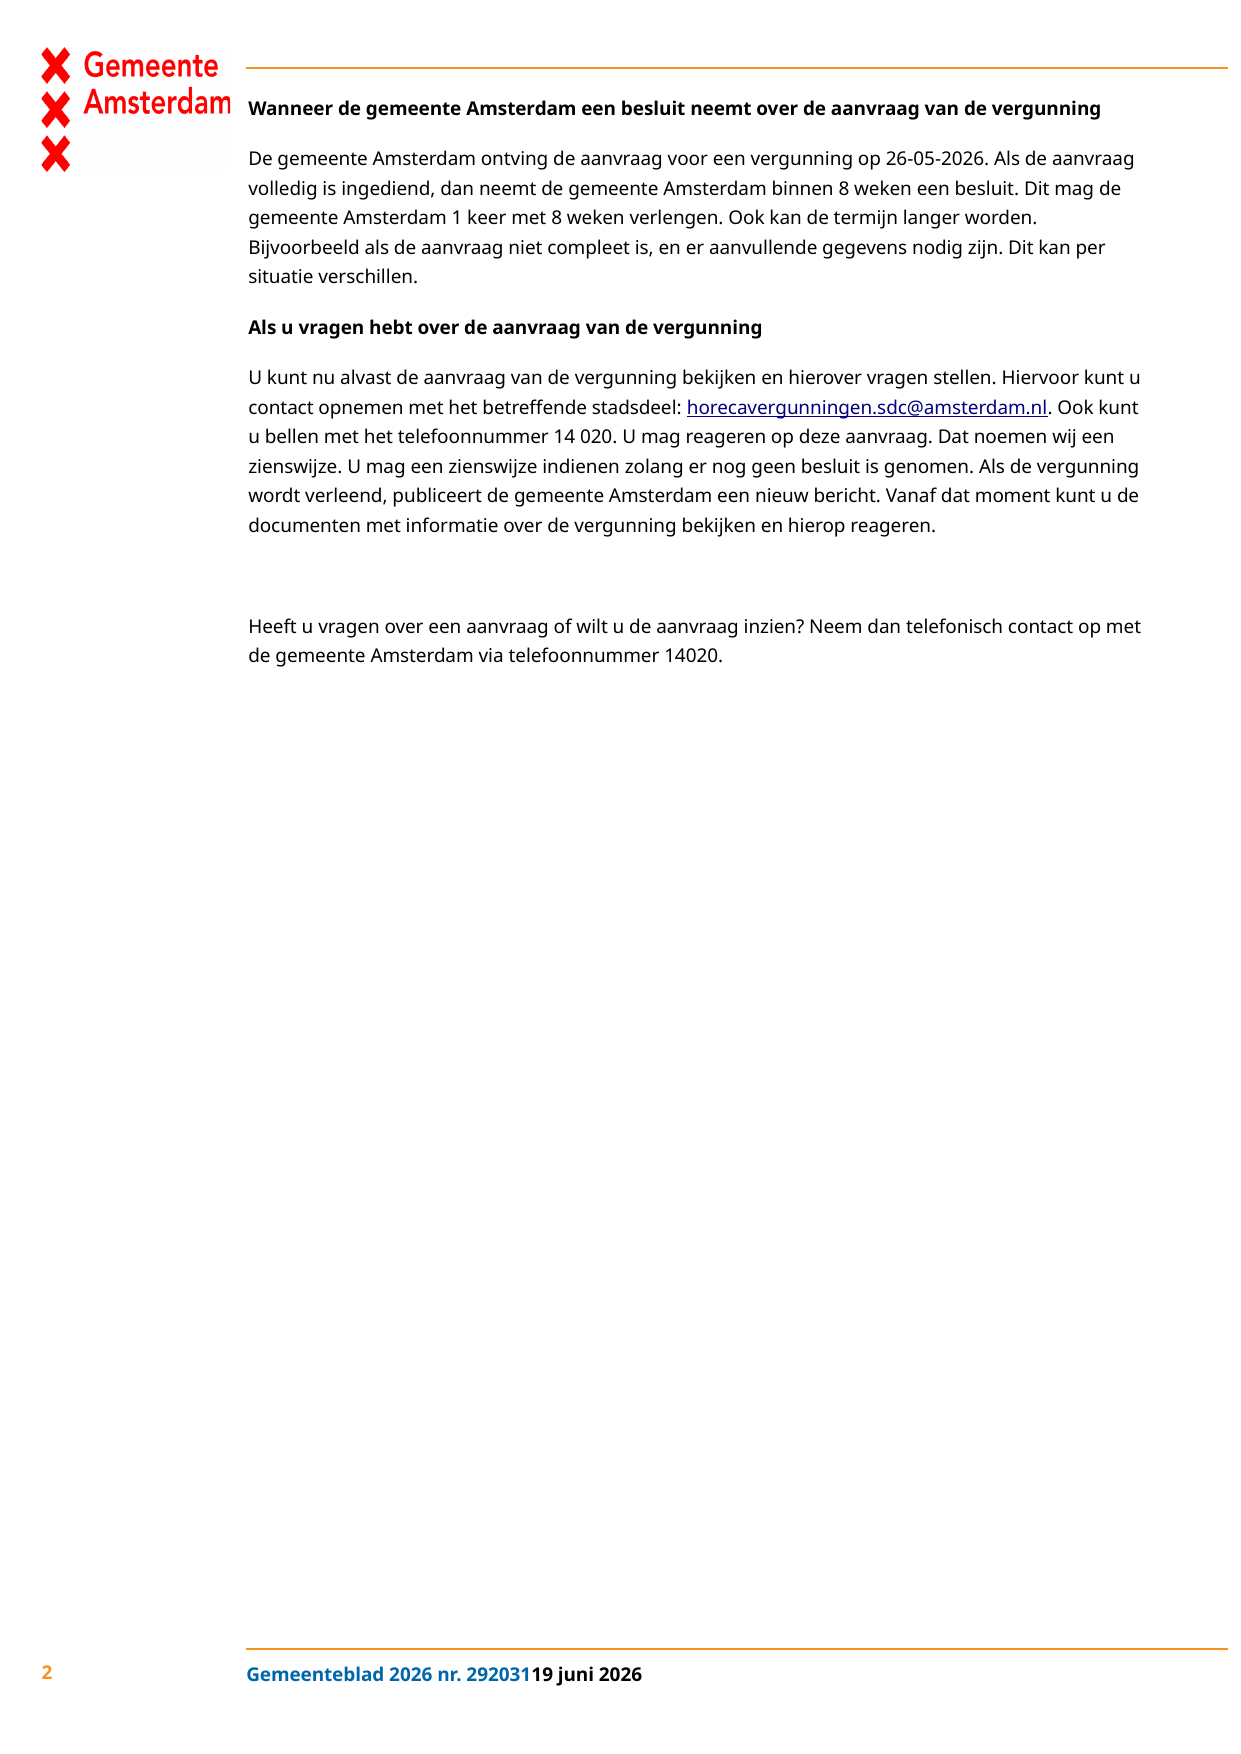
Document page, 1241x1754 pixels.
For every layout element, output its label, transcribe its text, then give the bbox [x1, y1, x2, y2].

text Heeft u vragen over een aanvraag of wilt u de aanvraag inzien? Neem dan telefonisch contact op met de gemeente Amsterdam via telefoonnummer 14020. [248, 613, 1152, 668]
text Als u vragen hebt over de aanvraag van de vergunning [248, 314, 1152, 340]
text De gemeente Amsterdam ontving de aanvraag voor een vergunning op 26-05-2026. Als de aanvraag volledig is ingediend, dan neemt de gemeente Amsterdam binnen 8 weken een besluit. Dit mag de gemeente Amsterdam 1 keer met 8 weken verlengen. Ook kan de termijn langer worden. Bijvoorbeeld als de aanvraag niet compleet is, en er aanvullende gegevens nodig zijn. Dit kan per situatie verschillen. [248, 145, 1152, 289]
text Wanneer de gemeente Amsterdam een besluit neemt over de aanvraag van de vergunning [248, 95, 1152, 121]
text U kunt nu alvast de aanvraag van de vergunning bekijken en hierover vragen stellen. Hiervoor kunt u contact opnemen met het betreffende stadsdeel: horecavergunningen.sdc@amsterdam.nl. Ook kunt u bellen met het telefoonnummer 14 020. U mag reageren op deze aanvraag. Dat noemen wij een zienswijze. U mag een zienswijze indienen zolang er nog geen besluit is genomen. Als de vergunning wordt verleend, publiceert de gemeente Amsterdam een nieuw bericht. Vanaf dat moment kunt u de documenten met informatie over de vergunning bekijken en hierop reageren. [248, 364, 1152, 538]
picture [41, 47, 231, 172]
